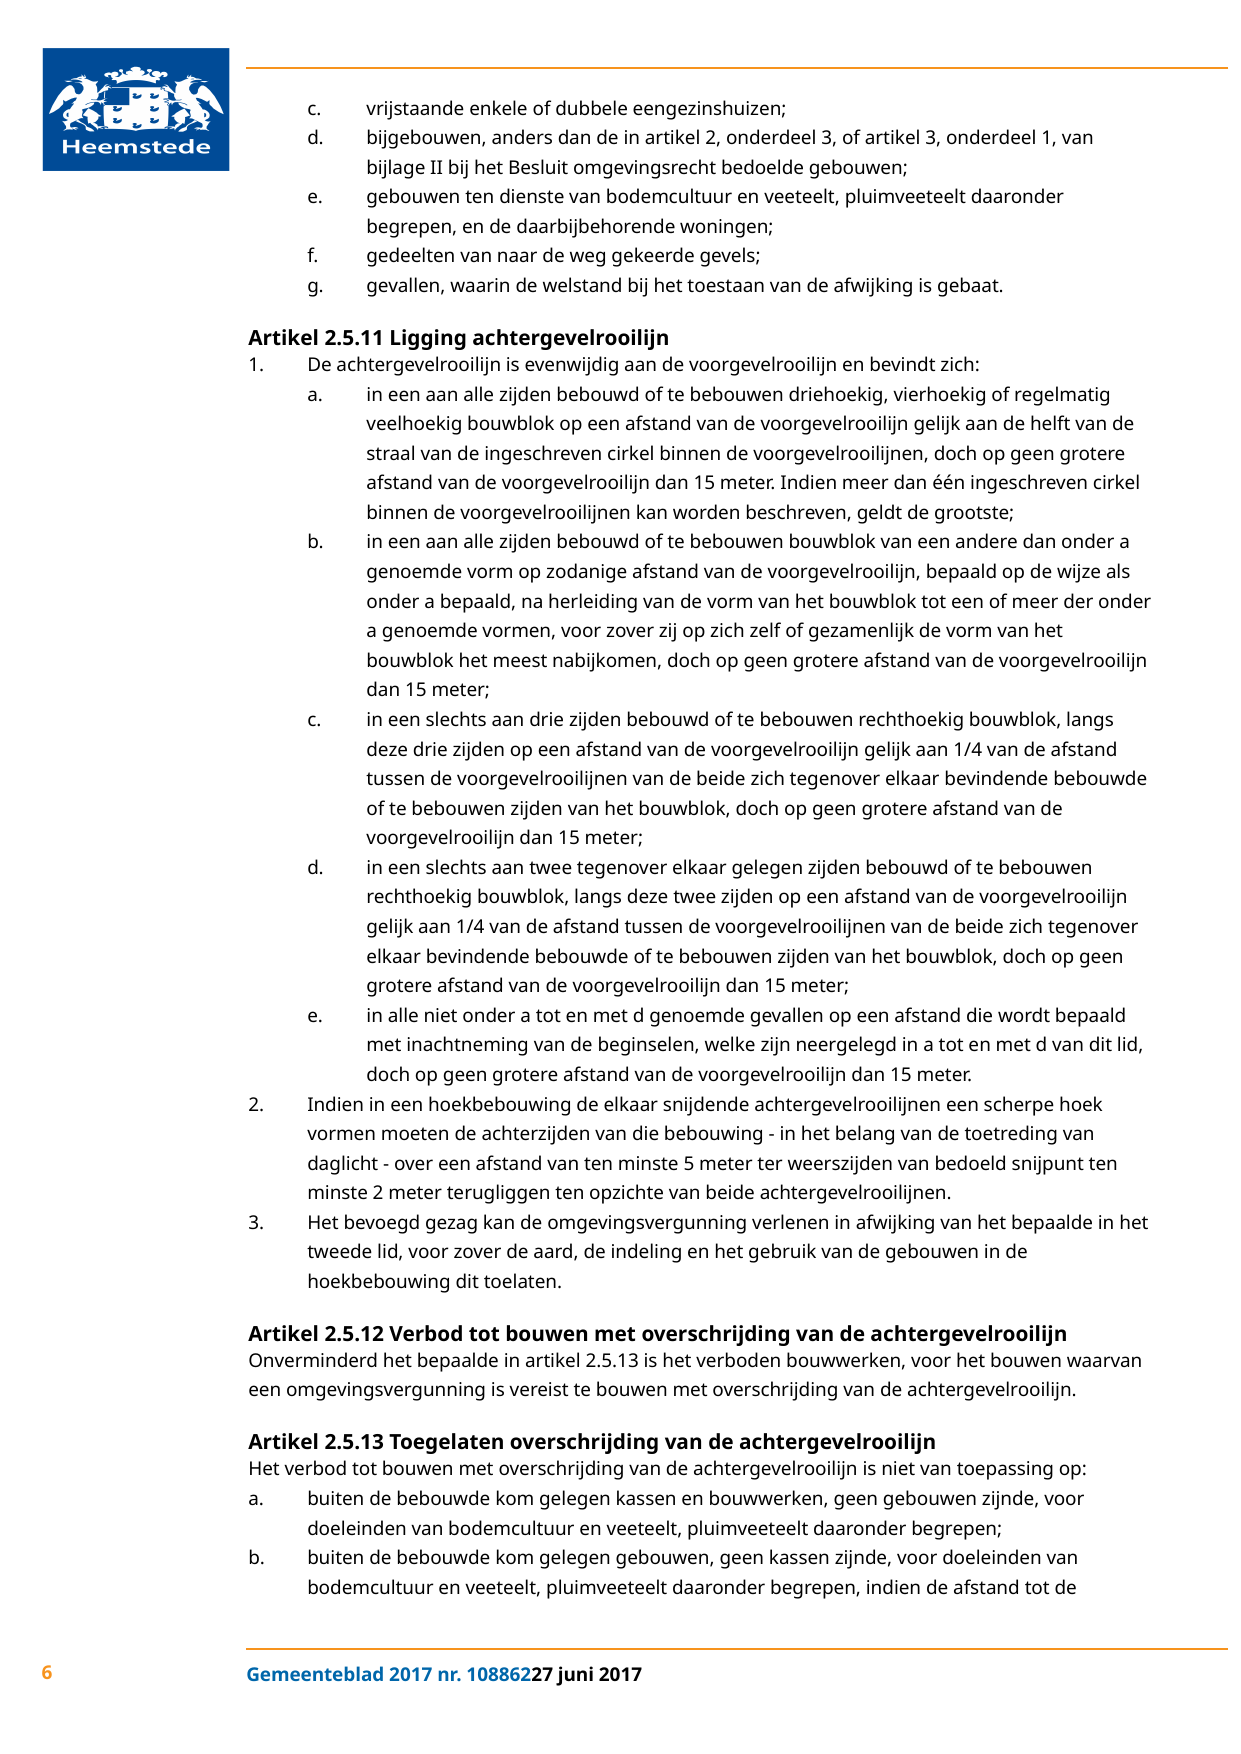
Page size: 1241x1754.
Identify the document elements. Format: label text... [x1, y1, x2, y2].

text Artikel 2.5.12 Verbod tot bouwen met overschrijding van de achtergevelrooilijn [248, 1319, 1152, 1347]
list in een slechts aan twee tegenover elkaar gelegen zijden bebouwd of te bebouwen rechthoekig bouwblok, langs deze twee zijden op een afstand van de voorgevelrooilijn gelijk aan 1/4 van de afstand tussen de voorgevelrooilijnen van de beide zich tegenover elkaar bevindende bebouwde of te bebouwen zijden van het bouwblok, doch op geen grotere afstand van de voorgevelrooilijn dan 15 meter; [307, 854, 1152, 998]
text Het verbod tot bouwen met overschrijding van de achtergevelrooilijn is niet van toepassing op: [248, 1456, 1152, 1481]
list buiten de bebouwde kom gelegen kassen en bouwwerken, geen gebouwen zijnde, voor doeleinden van bodemcultuur en veeteelt, pluimveeteelt daaronder begrepen; [248, 1485, 1152, 1540]
list in een aan alle zijden bebouwd of te bebouwen driehoekig, vierhoekig of regelmatig veelhoekig bouwblok op een afstand van de voorgevelrooilijn gelijk aan de helft van de straal van de ingeschreven cirkel binnen de voorgevelrooilijnen, doch op geen grotere afstand van de voorgevelrooilijn dan 15 meter. Indien meer dan één ingeschreven cirkel binnen de voorgevelrooilijnen kan worden beschreven, geldt de grootste; [307, 381, 1152, 525]
list gedeelten van naar de weg gekeerde gevels; [307, 243, 1152, 268]
text Artikel 2.5.11 Ligging achtergevelrooilijn [248, 323, 1152, 351]
list in een aan alle zijden bebouwd of te bebouwen bouwblok van een andere dan onder a genoemde vorm op zodanige afstand van de voorgevelrooilijn, bepaald op de wijze als onder a bepaald, na herleiding van de vorm van het bouwblok tot een of meer der onder a genoemde vormen, voor zover zij op zich zelf of gezamenlijk de vorm van het bouwblok het meest nabijkomen, doch op geen grotere afstand van de voorgevelrooilijn dan 15 meter; [307, 529, 1152, 702]
text Artikel 2.5.13 Toegelaten overschrijding van de achtergevelrooilijn [248, 1427, 1152, 1456]
list De achtergevelrooilijn is evenwijdig aan de voorgevelrooilijn en bevindt zich: [248, 351, 1152, 377]
list vrijstaande enkele of dubbele eengezinshuizen; [307, 95, 1152, 121]
picture [41, 47, 231, 172]
list Indien in een hoekbebouwing de elkaar snijdende achtergevelrooilijnen een scherpe hoek vormen moeten de achterzijden van die bebouwing - in het belang van de toetreding van daglicht - over een afstand van ten minste 5 meter ter weerszijden van bedoeld snijpunt ten minste 2 meter terugliggen ten opzichte van beide achtergevelrooilijnen. [248, 1091, 1152, 1205]
text Onverminderd het bepaalde in artikel 2.5.13 is het verboden bouwwerken, voor het bouwen waarvan een omgevingsvergunning is vereist te bouwen met overschrijding van de achtergevelrooilijn. [248, 1347, 1152, 1402]
list Het bevoegd gezag kan de omgevingsvergunning verlenen in afwijking van het bepaalde in het tweede lid, voor zover de aard, de indeling en het gebruik van de gebouwen in de hoekbebouwing dit toelaten. [248, 1209, 1152, 1294]
list in alle niet onder a tot en met d genoemde gevallen op een afstand die wordt bepaald met inachtneming van de beginselen, welke zijn neergelegd in a tot en met d van dit lid, doch op geen grotere afstand van de voorgevelrooilijn dan 15 meter. [307, 1002, 1152, 1087]
list in een slechts aan drie zijden bebouwd of te bebouwen rechthoekig bouwblok, langs deze drie zijden op een afstand van de voorgevelrooilijn gelijk aan 1/4 van de afstand tussen de voorgevelrooilijnen van de beide zich tegenover elkaar bevindende bebouwde of te bebouwen zijden van het bouwblok, doch op geen grotere afstand van de voorgevelrooilijn dan 15 meter; [307, 706, 1152, 850]
list bijgebouwen, anders dan de in artikel 2, onderdeel 3, of artikel 3, onderdeel 1, van bijlage II bij het Besluit omgevingsrecht bedoelde gebouwen; [307, 124, 1152, 180]
list buiten de bebouwde kom gelegen gebouwen, geen kassen zijnde, voor doeleinden van bodemcultuur en veeteelt, pluimveeteelt daaronder begrepen, indien de afstand tot de [248, 1544, 1152, 1599]
list gebouwen ten dienste van bodemcultuur en veeteelt, pluimveeteelt daaronder begrepen, en de daarbijbehorende woningen; [307, 183, 1152, 239]
list gevallen, waarin de welstand bij het toestaan van de afwijking is gebaat. [307, 272, 1152, 298]
